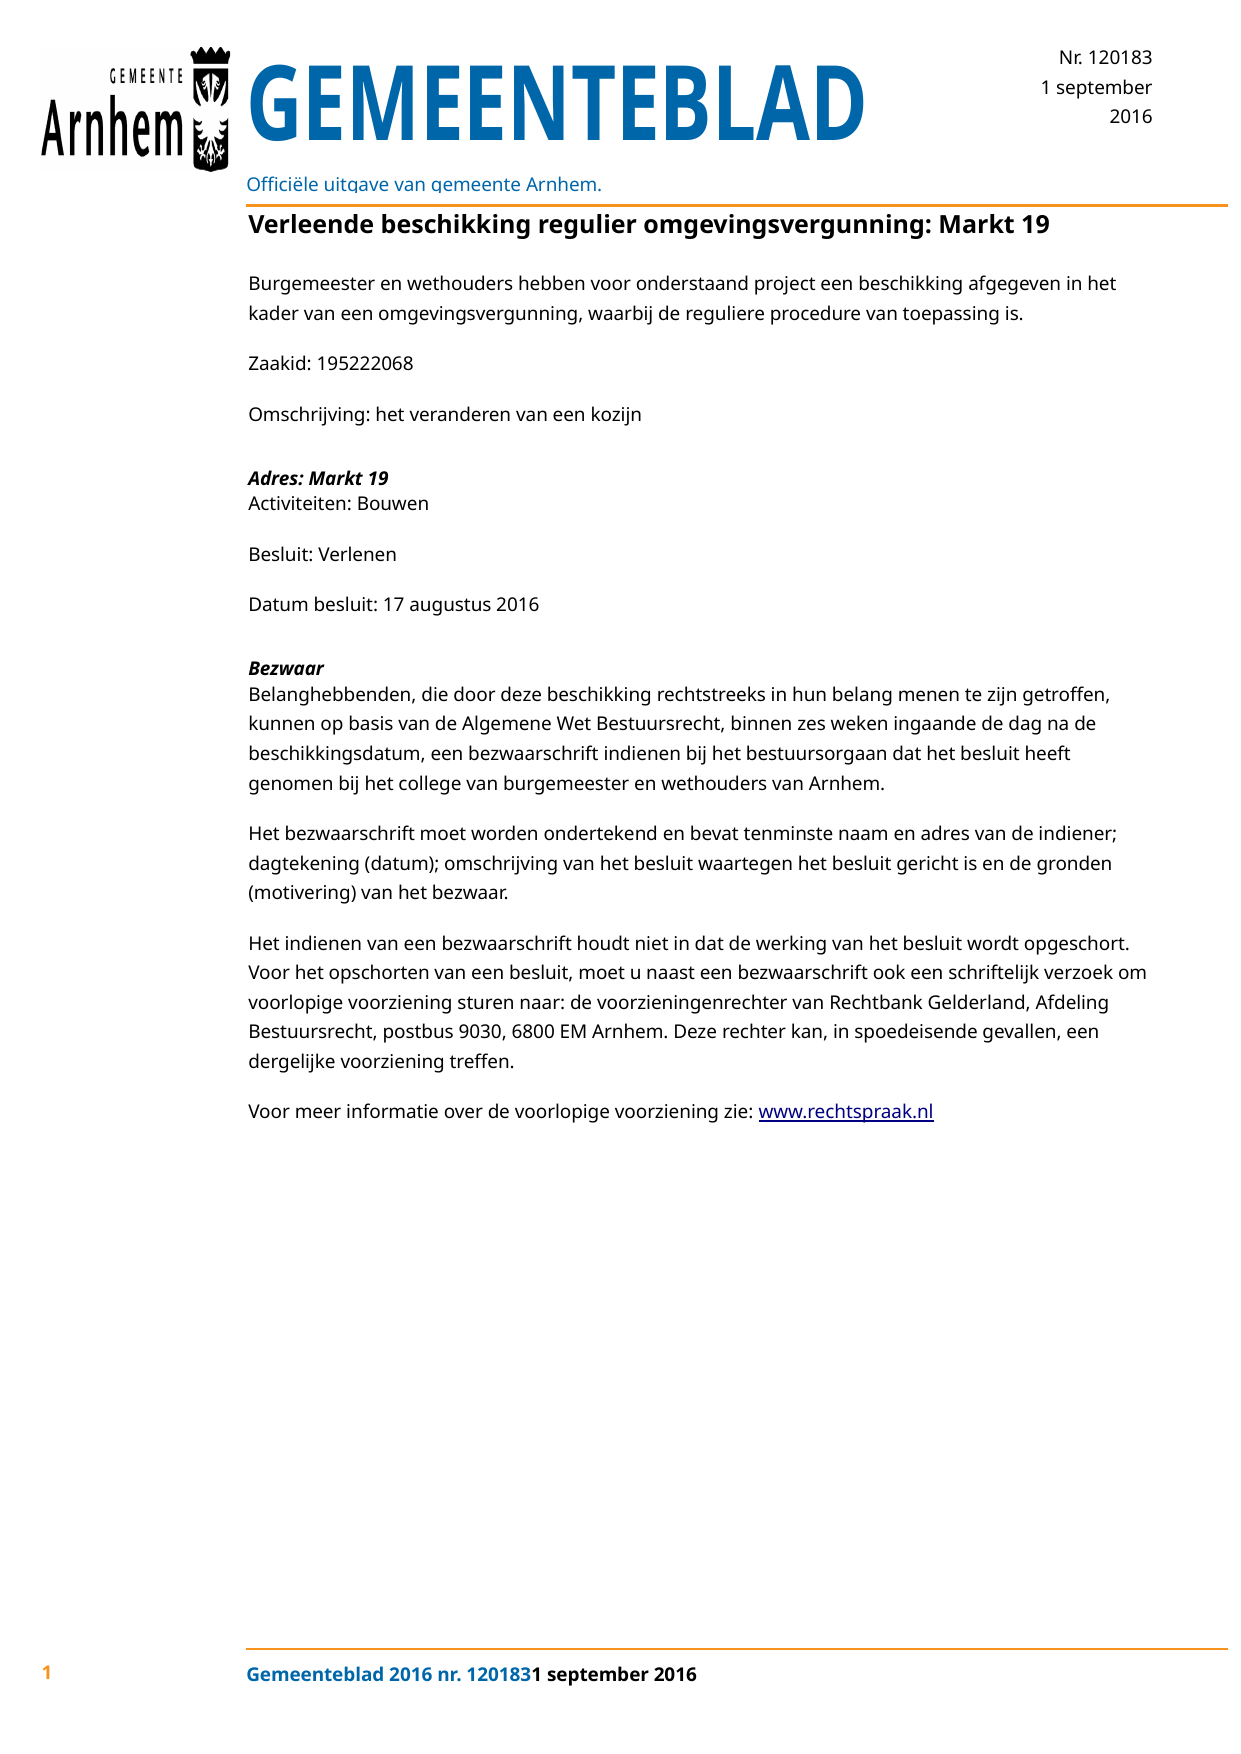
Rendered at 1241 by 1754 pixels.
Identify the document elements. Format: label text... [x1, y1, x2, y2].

text Datum besluit: 17 augustus 2016 [248, 591, 1152, 617]
text Besluit: Verlenen [248, 541, 1152, 567]
text Omschrijving: het veranderen van een kozijn [248, 401, 1152, 426]
text Activiteiten: Bouwen [248, 490, 1152, 516]
picture [41, 47, 231, 172]
text Belanghebbenden, die door deze beschikking rechtstreeks in hun belang menen te zijn getroffen, kunnen op basis van de Algemene Wet Bestuursrecht, binnen zes weken ingaande de dag na de beschikkingsdatum, een bezwaarschrift indienen bij het bestuursorgaan dat het besluit heeft genomen bij het college van burgemeester en wethouders van Arnhem. [248, 681, 1152, 795]
text Adres: Markt 19 [248, 465, 1152, 490]
text Het indienen van een bezwaarschrift houdt niet in dat de werking van het besluit wordt opgeschort. Voor het opschorten van een besluit, moet u naast een bezwaarschrift ook een schriftelijk verzoek om voorlopige voorziening sturen naar: de voorzieningenrechter van Rechtbank Gelderland, Afdeling Bestuursrecht, postbus 9030, 6800 EM Arnhem. Deze rechter kan, in spoedeisende gevallen, een dergelijke voorziening treffen. [248, 930, 1152, 1074]
text Voor meer informatie over de voorlopige voorziening zie: www.rechtspraak.nl [248, 1098, 1152, 1124]
text Bezwaar [248, 655, 1152, 681]
text Burgemeester en wethouders hebben voor onderstaand project een beschikking afgegeven in het kader van een omgevingsvergunning, waarbij de reguliere procedure van toepassing is. [248, 270, 1152, 326]
text Zaakid: 195222068 [248, 350, 1152, 376]
text Het bezwaarschrift moet worden ondertekend en bevat tenminste naam en adres van de indiener; dagtekening (datum); omschrijving van het besluit waartegen het besluit gericht is en de gronden (motivering) van het bezwaar. [248, 820, 1152, 905]
text Verleende beschikking regulier omgevingsvergunning: Markt 19 [248, 207, 1152, 241]
